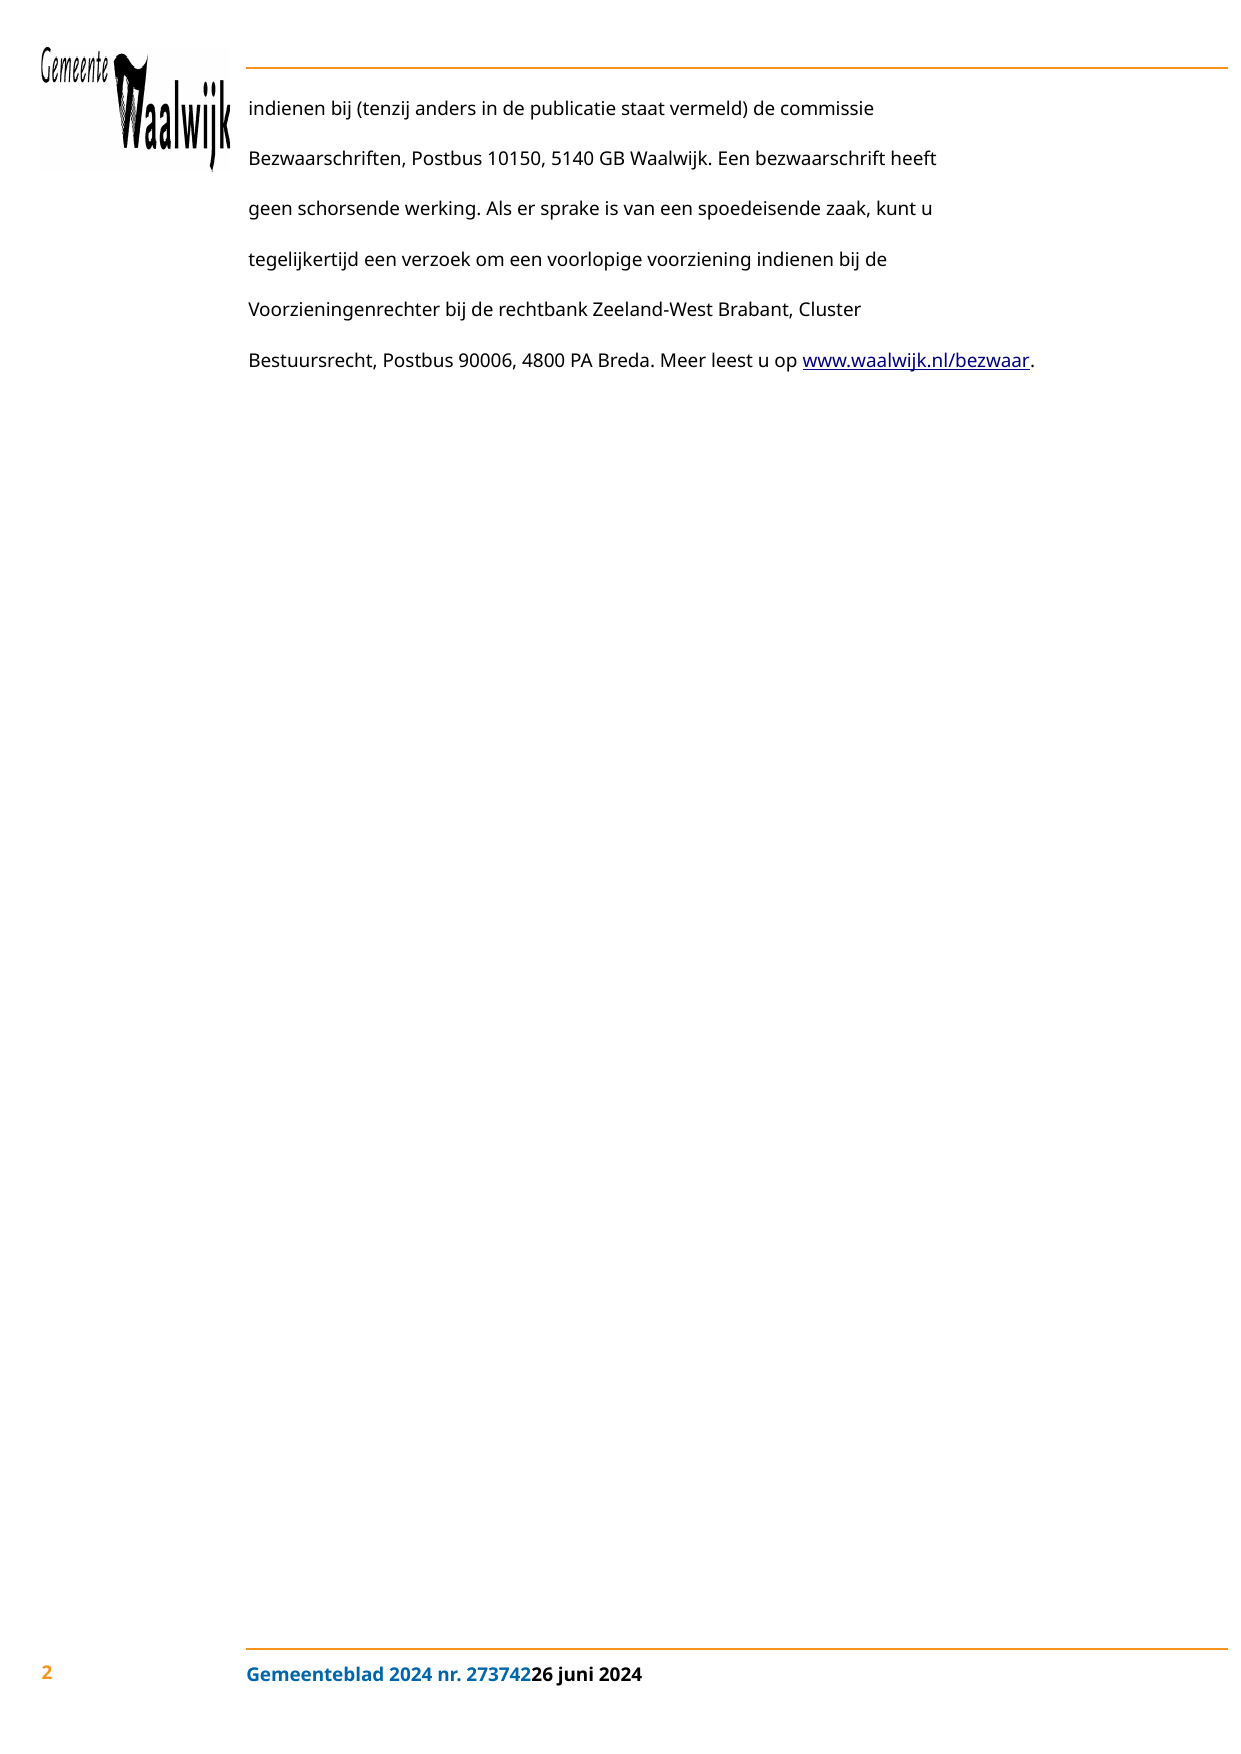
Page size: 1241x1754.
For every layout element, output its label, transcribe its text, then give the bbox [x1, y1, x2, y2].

text tegelijkertijd een verzoek om een voorlopige voorziening indienen bij de [248, 246, 1152, 272]
text indienen bij (tenzij anders in de publicatie staat vermeld) de commissie [248, 95, 1152, 121]
text Voorzieningenrechter bij de rechtbank Zeeland-West Brabant, Cluster [248, 296, 1152, 322]
text Bezwaarschriften, Postbus 10150, 5140 GB Waalwijk. Een bezwaarschrift heeft [248, 145, 1152, 171]
text geen schorsende werking. Als er sprake is van een spoedeisende zaak, kunt u [248, 196, 1152, 221]
text Bestuursrecht, Postbus 90006, 4800 PA Breda. Meer leest u op www.waalwijk.nl/bezwaar. [248, 347, 1152, 373]
picture [41, 47, 231, 172]
